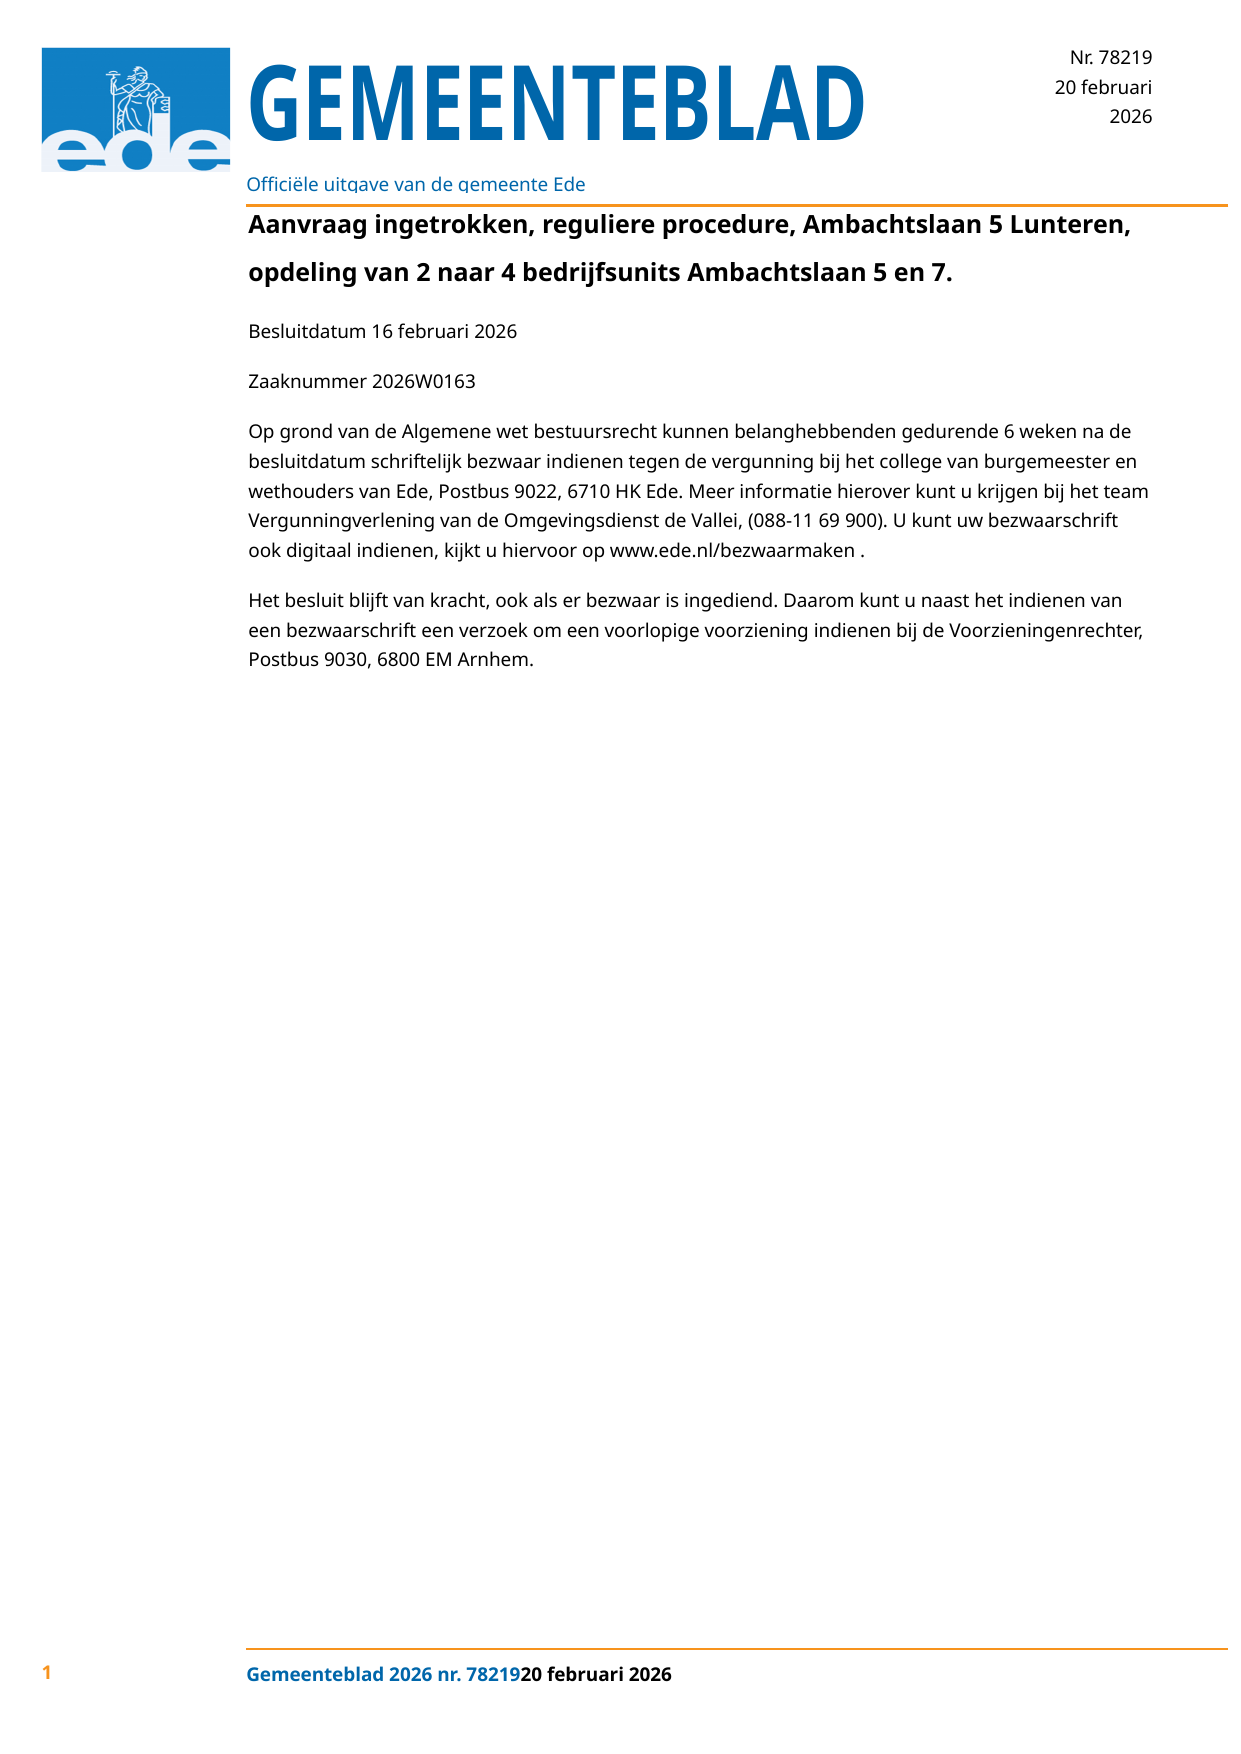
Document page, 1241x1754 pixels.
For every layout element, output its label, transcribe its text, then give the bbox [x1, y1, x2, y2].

picture [41, 47, 231, 172]
text Zaaknummer 2026W0163 [248, 368, 1152, 394]
text Op grond van de Algemene wet bestuursrecht kunnen belanghebbenden gedurende 6 weken na de besluitdatum schriftelijk bezwaar indienen tegen de vergunning bij het college van burgemeester en wethouders van Ede, Postbus 9022, 6710 HK Ede. Meer informatie hierover kunt u krijgen bij het team Vergunningverlening van de Omgevingsdienst de Vallei, (088-11 69 900). U kunt uw bezwaarschrift ook digitaal indienen, kijkt u hiervoor op www.ede.nl/bezwaarmaken . [248, 419, 1152, 563]
text Besluitdatum 16 februari 2026 [248, 318, 1152, 344]
text Aanvraag ingetrokken, reguliere procedure, Ambachtslaan 5 Lunteren, opdeling van 2 naar 4 bedrijfsunits Ambachtslaan 5 en 7. [248, 207, 1152, 288]
text Het besluit blijft van kracht, ook als er bezwaar is ingediend. Daarom kunt u naast het indienen van een bezwaarschrift een verzoek om een voorlopige voorziening indienen bij de Voorzieningenrechter, Postbus 9030, 6800 EM Arnhem. [248, 587, 1152, 672]
